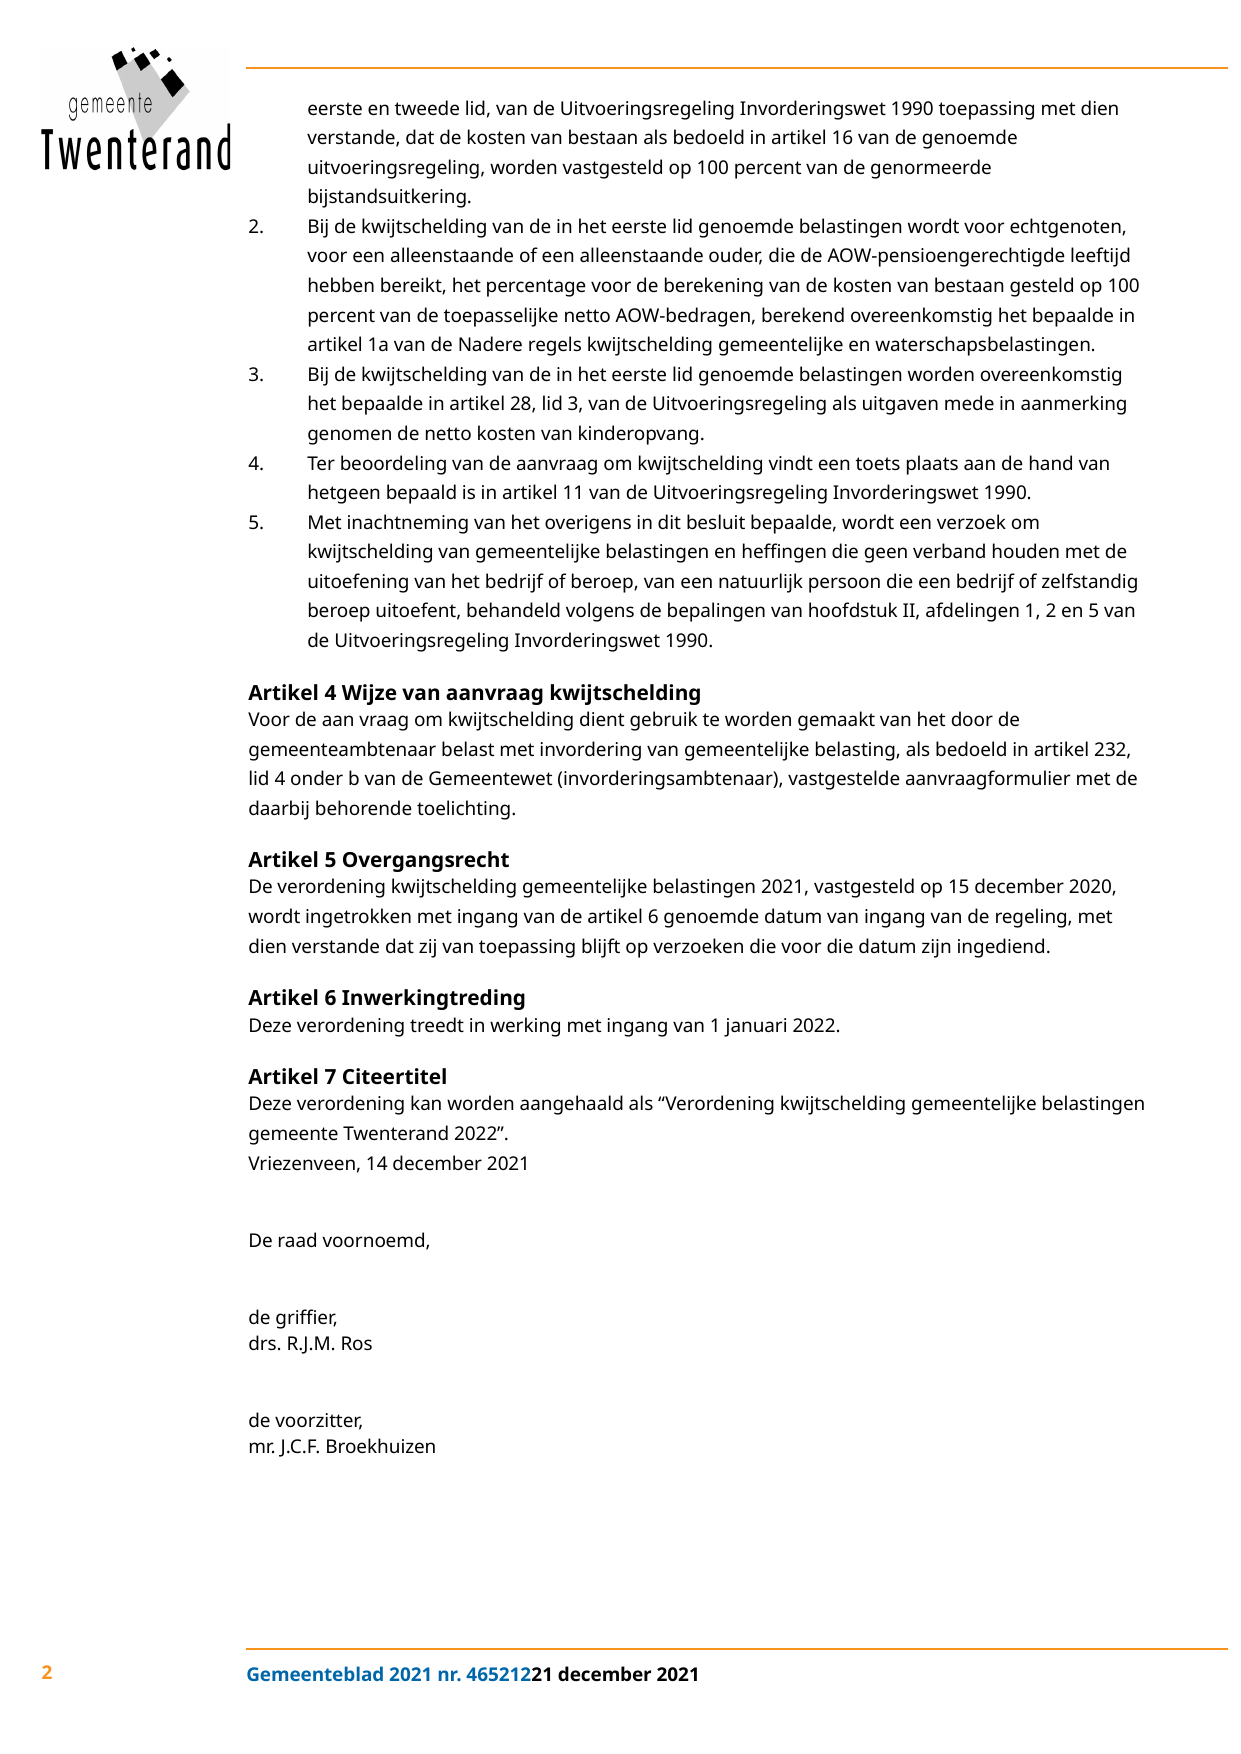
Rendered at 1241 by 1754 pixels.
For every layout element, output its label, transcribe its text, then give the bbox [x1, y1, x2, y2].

text Deze verordening treedt in werking met ingang van 1 januari 2022. [248, 1012, 1152, 1037]
text de voorzitter, [248, 1407, 1152, 1433]
list Met inachtneming van het overigens in dit besluit bepaalde, wordt een verzoek om kwijtschelding van gemeentelijke belastingen en heffingen die geen verband houden met de uitoefening van het bedrijf of beroep, van een natuurlijk persoon die een bedrijf of zelfstandig beroep uitoefent, behandeld volgens de bepalingen van hoofdstuk II, afdelingen 1, 2 en 5 van de Uitvoeringsregeling Invorderingswet 1990. [248, 509, 1152, 653]
text Vriezenveen, 14 december 2021 [248, 1150, 1152, 1176]
list Bij de kwijtschelding van de in het eerste lid genoemde belastingen worden overeenkomstig het bepaalde in artikel 28, lid 3, van de Uitvoeringsregeling als uitgaven mede in aanmerking genomen de netto kosten van kinderopvang. [248, 361, 1152, 446]
text Voor de aan vraag om kwijtschelding dient gebruik te worden gemaakt van het door de gemeenteambtenaar belast met invordering van gemeentelijke belasting, als bedoeld in artikel 232, lid 4 onder b van de Gemeentewet (invorderingsambtenaar), vastgestelde aanvraagformulier met de daarbij behorende toelichting. [248, 706, 1152, 821]
text Artikel 5 Overgangsrecht [248, 845, 1152, 874]
list Ter beoordeling van de aanvraag om kwijtschelding vindt een toets plaats aan de hand van hetgeen bepaald is in artikel 11 van de Uitvoeringsregeling Invorderingswet 1990. [248, 450, 1152, 505]
text Artikel 4 Wijze van aanvraag kwijtschelding [248, 678, 1152, 706]
text de griffier, [248, 1304, 1152, 1330]
text mr. J.C.F. Broekhuizen [248, 1433, 1152, 1458]
list Bij de kwijtschelding van de in het eerste lid genoemde belastingen wordt voor echtgenoten, voor een alleenstaande of een alleenstaande ouder, die de AOW-pensioengerechtigde leeftijd hebben bereikt, het percentage voor de berekening van de kosten van bestaan gesteld op 100 percent van de toepasselijke netto AOW-bedragen, berekend overeenkomstig het bepaalde in artikel 1a van de Nadere regels kwijtschelding gemeentelijke en waterschapsbelastingen. [248, 213, 1152, 357]
text Artikel 7 Citeertitel [248, 1062, 1152, 1091]
text De verordening kwijtschelding gemeentelijke belastingen 2021, vastgesteld op 15 december 2020, wordt ingetrokken met ingang van de artikel 6 genoemde datum van ingang van de regeling, met dien verstande dat zij van toepassing blijft op verzoeken die voor die datum zijn ingediend. [248, 874, 1152, 959]
text drs. R.J.M. Ros [248, 1330, 1152, 1356]
text Deze verordening kan worden aangehaald als “Verordening kwijtschelding gemeentelijke belastingen gemeente Twenterand 2022”. [248, 1091, 1152, 1146]
picture [41, 47, 231, 172]
list eerste en tweede lid, van de Uitvoeringsregeling Invorderingswet 1990 toepassing met dien verstande, dat de kosten van bestaan als bedoeld in artikel 16 van de genoemde uitvoeringsregeling, worden vastgesteld op 100 percent van de genormeerde bijstandsuitkering. [248, 95, 1152, 209]
text Artikel 6 Inwerkingtreding [248, 983, 1152, 1012]
text De raad voornoemd, [248, 1227, 1152, 1253]
